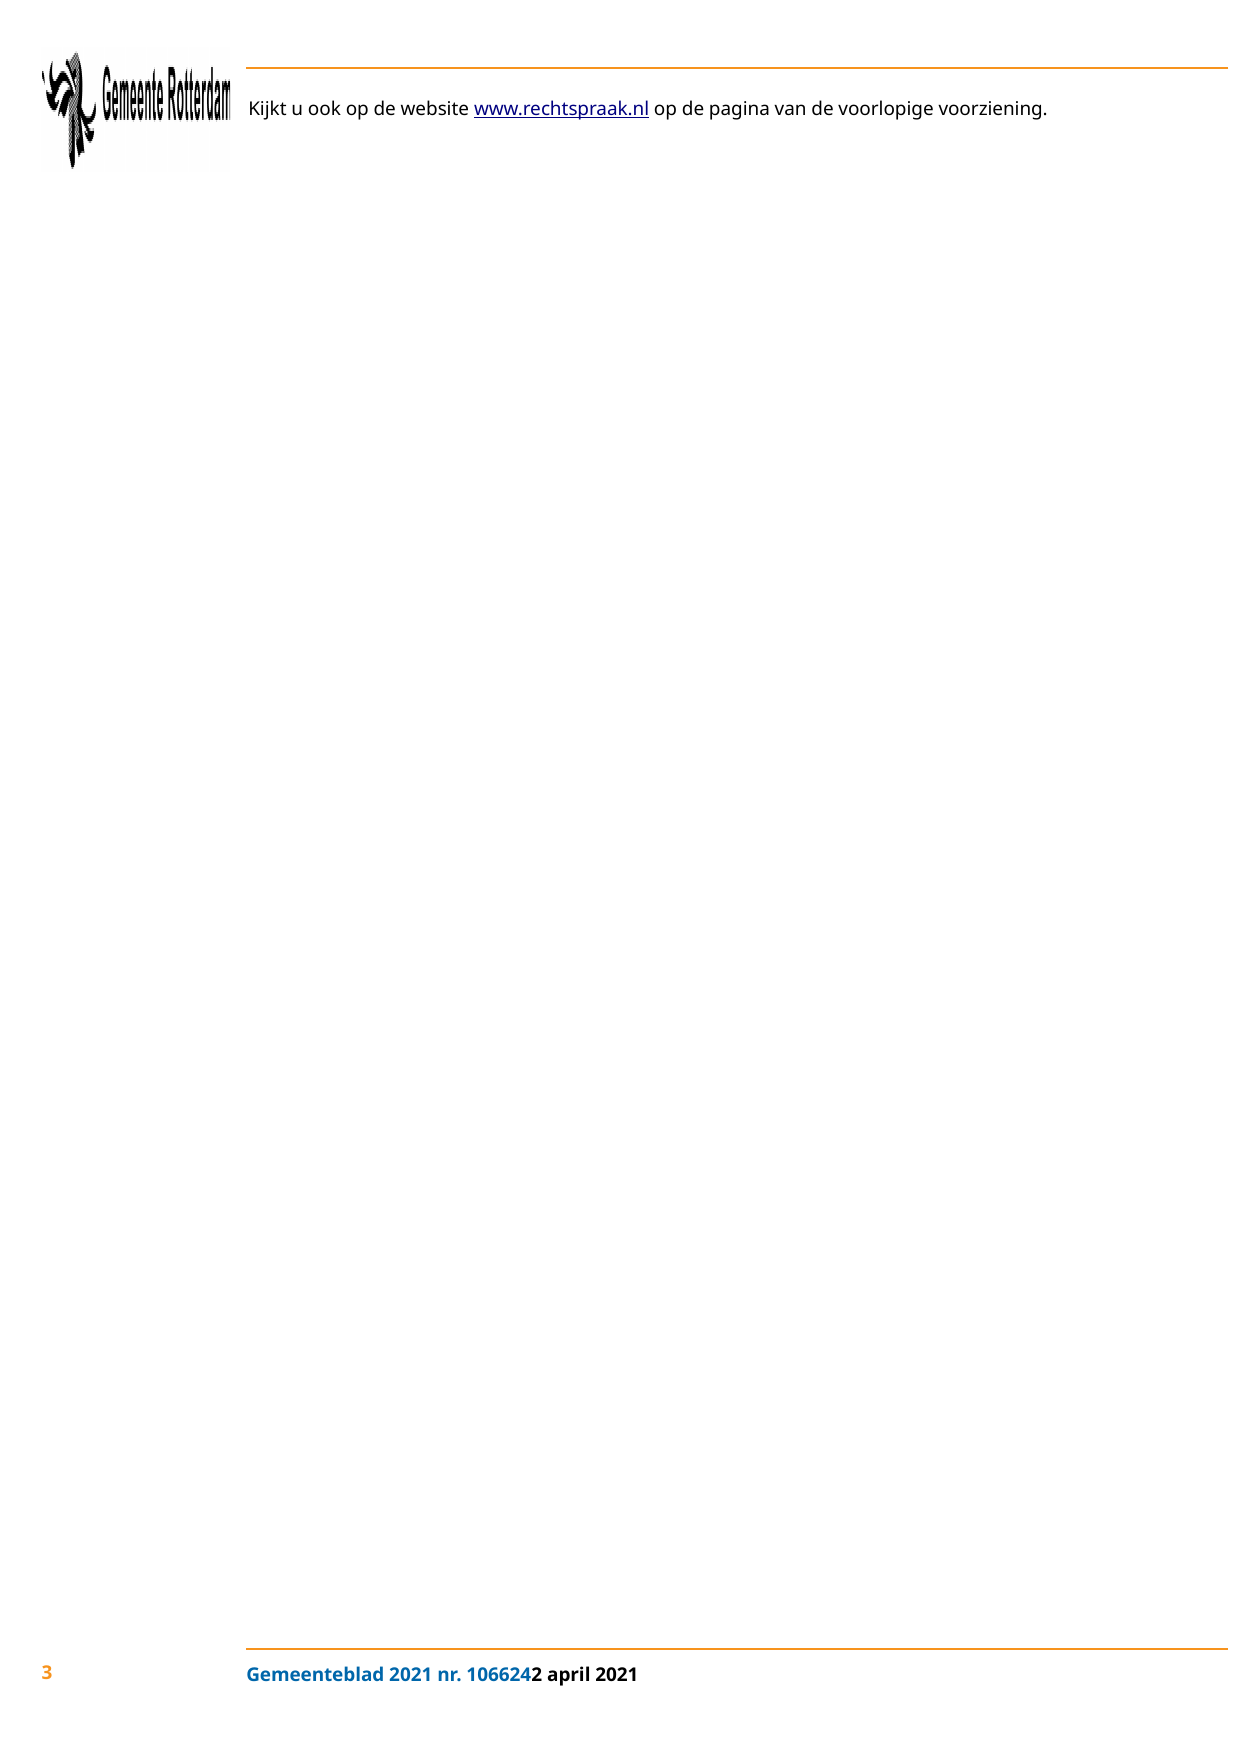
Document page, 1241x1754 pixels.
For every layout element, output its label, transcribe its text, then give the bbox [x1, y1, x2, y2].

text Kijkt u ook op de website www.rechtspraak.nl op de pagina van de voorlopige voorziening. [248, 95, 1152, 121]
picture [41, 47, 231, 172]
